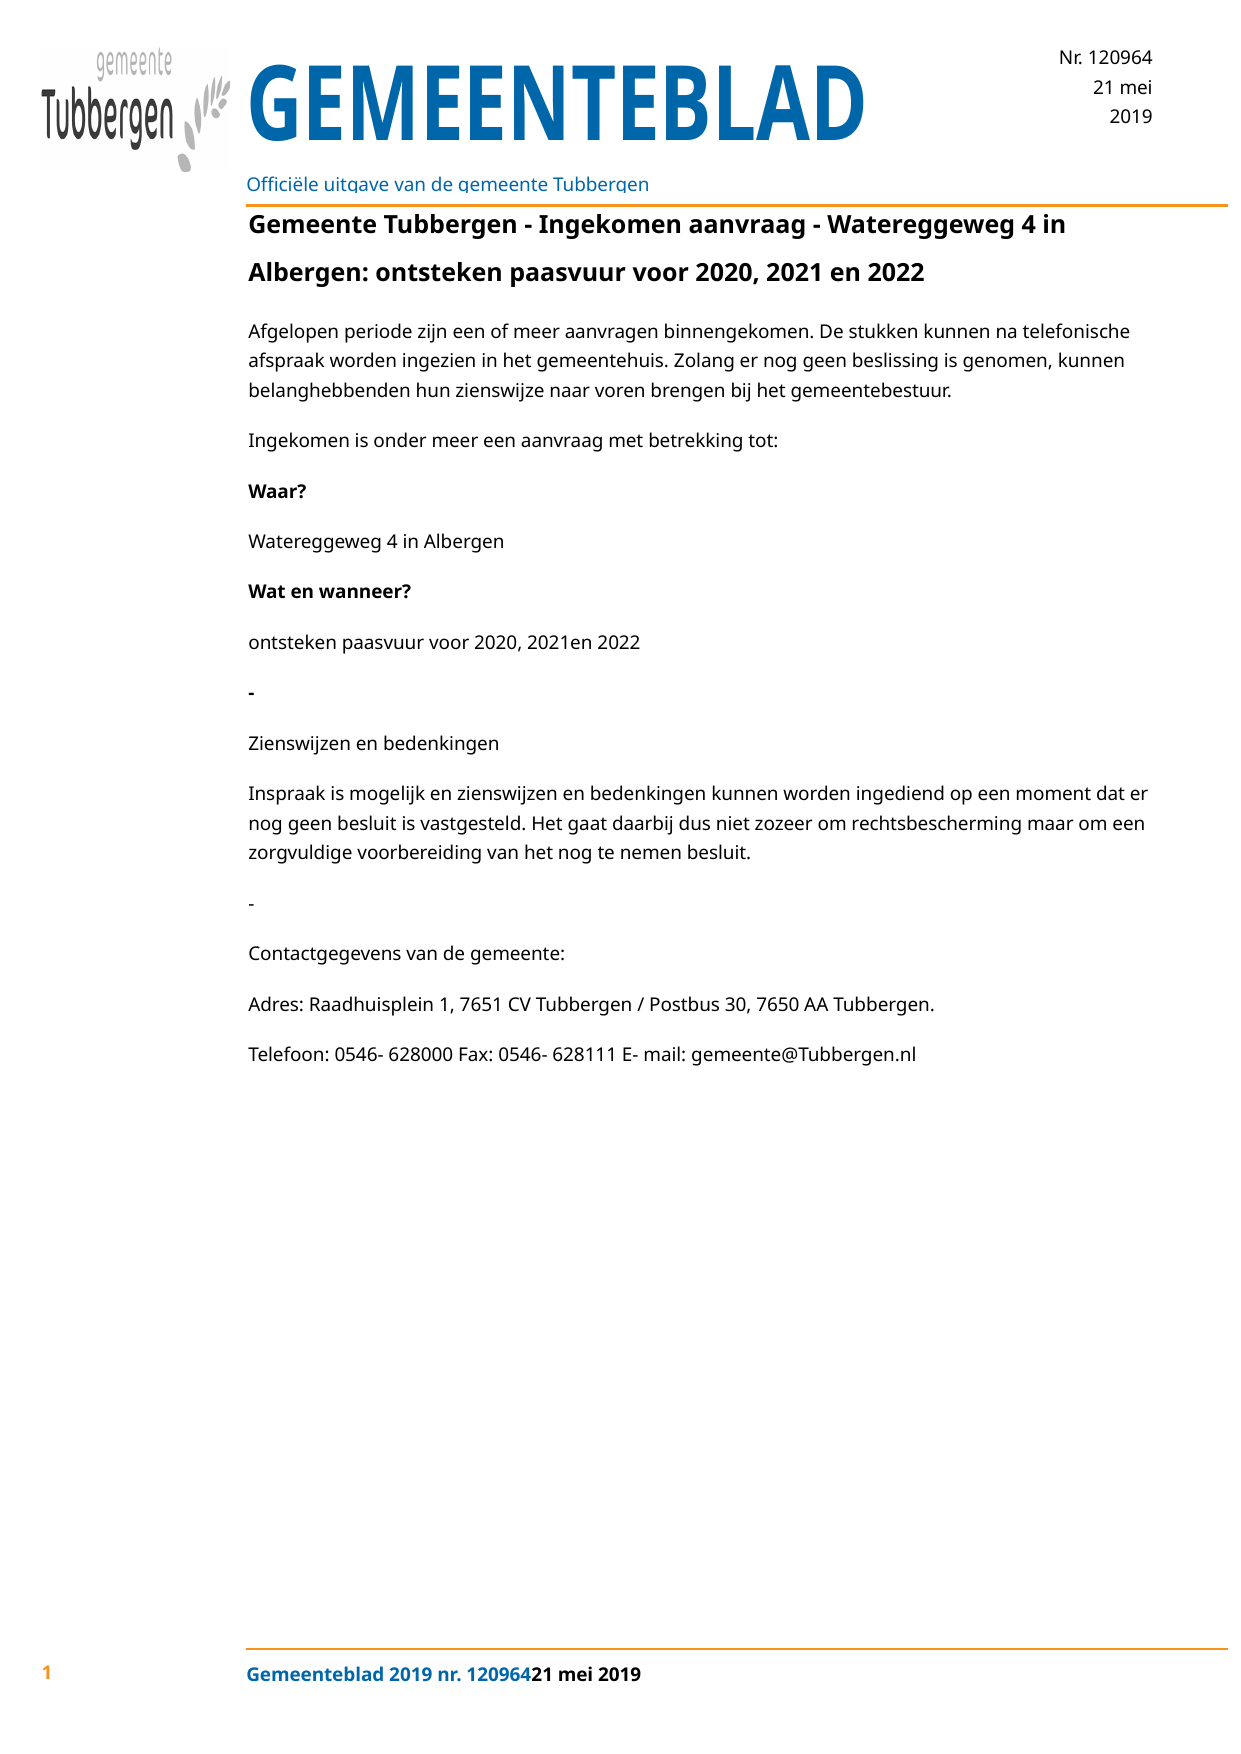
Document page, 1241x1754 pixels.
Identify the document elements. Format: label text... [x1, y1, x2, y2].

text Gemeente Tubbergen - Ingekomen aanvraag - Watereggeweg 4 in Albergen: ontsteken paasvuur voor 2020, 2021 en 2022 [248, 207, 1152, 288]
text Contactgegevens van de gemeente: [248, 940, 1152, 966]
text Watereggeweg 4 in Albergen [248, 528, 1152, 554]
text Adres: Raadhuisplein 1, 7651 CV Tubbergen / Postbus 30, 7650 AA Tubbergen. [248, 991, 1152, 1017]
text Zienswijzen en bedenkingen [248, 730, 1152, 756]
text - [248, 890, 1152, 916]
text Telefoon: 0546- 628000 Fax: 0546- 628111 E- mail: gemeente@Tubbergen.nl [248, 1041, 1152, 1067]
text ontsteken paasvuur voor 2020, 2021en 2022 [248, 629, 1152, 655]
text Afgelopen periode zijn een of meer aanvragen binnengekomen. De stukken kunnen na telefonische afspraak worden ingezien in het gemeentehuis. Zolang er nog geen beslissing is genomen, kunnen belanghebbenden hun zienswijze naar voren brengen bij het gemeentebestuur. [248, 318, 1152, 403]
text Ingekomen is onder meer een aanvraag met betrekking tot: [248, 427, 1152, 453]
text - [248, 679, 1152, 705]
text Inspraak is mogelijk en zienswijzen en bedenkingen kunnen worden ingediend op een moment dat er nog geen besluit is vastgesteld. Het gaat daarbij dus niet zozeer om rechtsbescherming maar om een zorgvuldige voorbereiding van het nog te nemen besluit. [248, 780, 1152, 865]
text Waar? [248, 478, 1152, 504]
picture [41, 47, 231, 172]
text Wat en wanneer? [248, 579, 1152, 604]
